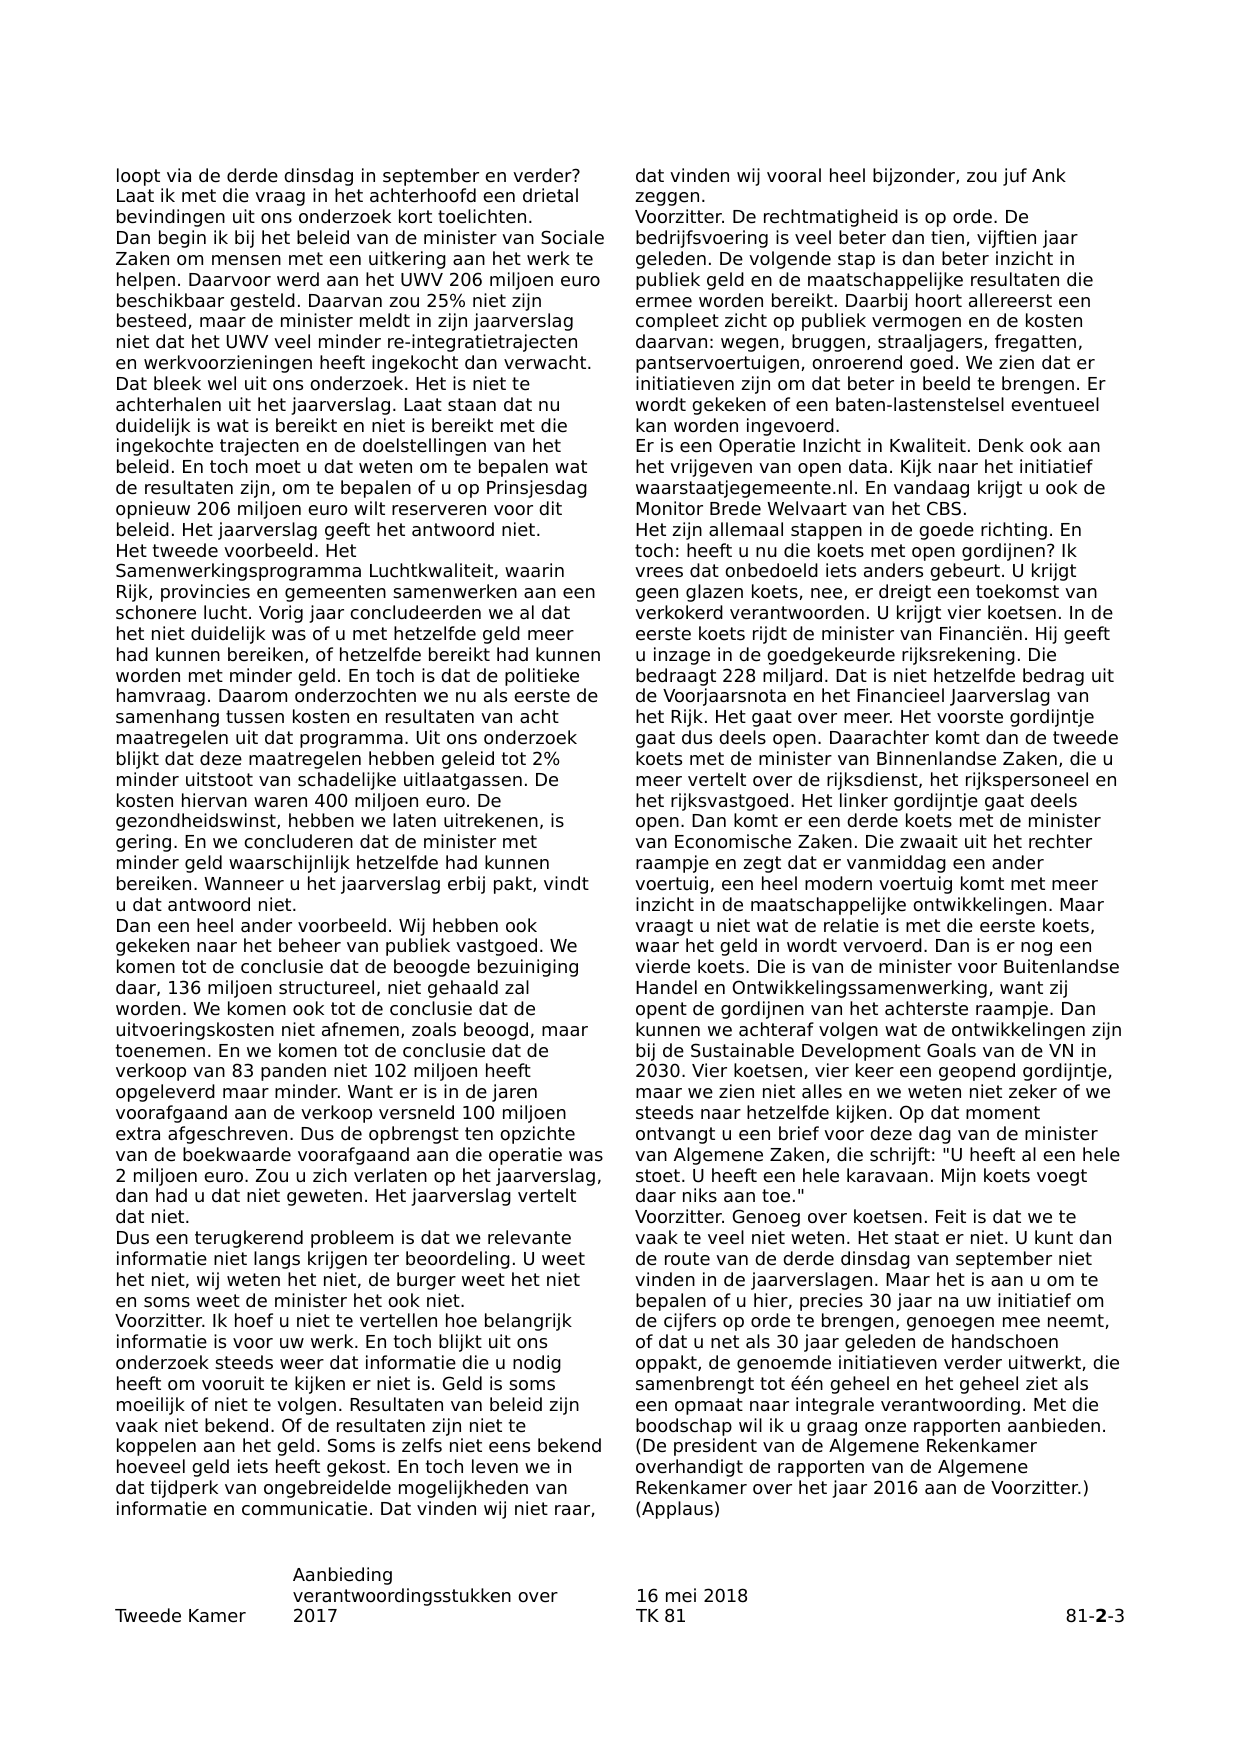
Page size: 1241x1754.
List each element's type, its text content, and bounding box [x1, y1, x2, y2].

text (De president van de Algemene Rekenkamer overhandigt de rapporten van de Algemene Rekenkamer over het jaar 2016 aan de Voorzitter.) [635, 1436, 1125, 1499]
text Er is een Operatie Inzicht in Kwaliteit. Denk ook aan het vrijgeven van open data. Kijk naar het initiatief waarstaatjegemeente.nl. En vandaag krijgt u ook de Monitor Brede Welvaart van het CBS. [635, 436, 1125, 519]
text Dan begin ik bij het beleid van de minister van Sociale Zaken om mensen met een uitkering aan het werk te helpen. Daarvoor werd aan het UWV 206 miljoen euro beschikbaar gesteld. Daarvan zou 25% niet zijn besteed, maar de minister meldt in zijn jaarverslag niet dat het UWV veel minder re-integratietrajecten en werkvoorzieningen heeft ingekocht dan verwacht. Dat bleek wel uit ons onderzoek. Het is niet te achterhalen uit het jaarverslag. Laat staan dat nu duidelijk is wat is bereikt en niet is bereikt met die ingekochte trajecten en de doelstellingen van het beleid. En toch moet u dat weten om te bepalen wat de resultaten zijn, om te bepalen of u op Prinsjesdag opnieuw 206 miljoen euro wilt reserveren voor dit beleid. Het jaarverslag geeft het antwoord niet. [115, 228, 605, 540]
text (Applaus) [635, 1499, 1125, 1519]
text loopt via de derde dinsdag in september en verder? Laat ik met die vraag in het achterhoofd een drietal bevindingen uit ons onderzoek kort toelichten. [115, 165, 605, 228]
text Dus een terugkerend probleem is dat we relevante informatie niet langs krijgen ter beoordeling. U weet het niet, wij weten het niet, de burger weet het niet en soms weet de minister het ook niet. [115, 1228, 605, 1311]
text Dan een heel ander voorbeeld. Wij hebben ook gekeken naar het beheer van publiek vastgoed. We komen tot de conclusie dat de beoogde bezuiniging daar, 136 miljoen structureel, niet gehaald zal worden. We komen ook tot de conclusie dat de uitvoeringskosten niet afnemen, zoals beoogd, maar toenemen. En we komen tot de conclusie dat de verkoop van 83 panden niet 102 miljoen heeft opgeleverd maar minder. Want er is in de jaren voorafgaand aan de verkoop versneld 100 miljoen extra afgeschreven. Dus de opbrengst ten opzichte van de boekwaarde voorafgaand aan die operatie was 2 miljoen euro. Zou u zich verlaten op het jaarverslag, dan had u dat niet geweten. Het jaarverslag vertelt dat niet. [115, 915, 605, 1228]
text Voorzitter. Genoeg over koetsen. Feit is dat we te vaak te veel niet weten. Het staat er niet. U kunt dan de route van de derde dinsdag van september niet vinden in de jaarverslagen. Maar het is aan u om te bepalen of u hier, precies 30 jaar na uw initiatief om de cijfers op orde te brengen, genoegen mee neemt, of dat u net als 30 jaar geleden de handschoen oppakt, de genoemde initiatieven verder uitwerkt, die samenbrengt tot één geheel en het geheel ziet als een opmaat naar integrale verantwoording. Met die boodschap wil ik u graag onze rapporten aanbieden. [635, 1207, 1125, 1436]
text Voorzitter. De rechtmatigheid is op orde. De bedrijfsvoering is veel beter dan tien, vijftien jaar geleden. De volgende stap is dan beter inzicht in publiek geld en de maatschappelijke resultaten die ermee worden bereikt. Daarbij hoort allereerst een compleet zicht op publiek vermogen en de kosten daarvan: wegen, bruggen, straaljagers, fregatten, pantservoertuigen, onroerend goed. We zien dat er initiatieven zijn om dat beter in beeld te brengen. Er wordt gekeken of een baten-lastenstelsel eventueel kan worden ingevoerd. [635, 207, 1125, 436]
text Het zijn allemaal stappen in de goede richting. En toch: heeft u nu die koets met open gordijnen? Ik vrees dat onbedoeld iets anders gebeurt. U krijgt geen glazen koets, nee, er dreigt een toekomst van verkokerd verantwoorden. U krijgt vier koetsen. In de eerste koets rijdt de minister van Financiën. Hij geeft u inzage in de goedgekeurde rijksrekening. Die bedraagt 228 miljard. Dat is niet hetzelfde bedrag uit de Voorjaarsnota en het Financieel Jaarverslag van het Rijk. Het gaat over meer. Het voorste gordijntje gaat dus deels open. Daarachter komt dan de tweede koets met de minister van Binnenlandse Zaken, die u meer vertelt over de rijksdienst, het rijkspersoneel en het rijksvastgoed. Het linker gordijntje gaat deels open. Dan komt er een derde koets met de minister van Economische Zaken. Die zwaait uit het rechter raampje en zegt dat er vanmiddag een ander voertuig, een heel modern voertuig komt met meer inzicht in de maatschappelijke ontwikkelingen. Maar vraagt u niet wat de relatie is met die eerste koets, waar het geld in wordt vervoerd. Dan is er nog een vierde koets. Die is van de minister voor Buitenlandse Handel en Ontwikkelingssamenwerking, want zij opent de gordijnen van het achterste raampje. Dan kunnen we achteraf volgen wat de ontwikkelingen zijn bij de Sustainable Development Goals van de VN in 2030. Vier koetsen, vier keer een geopend gordijntje, maar we zien niet alles en we weten niet zeker of we steeds naar hetzelfde kijken. Op dat moment ontvangt u een brief voor deze dag van de minister van Algemene Zaken, die schrijft: "U heeft al een hele stoet. U heeft een hele karavaan. Mijn koets voegt daar niks aan toe." [635, 519, 1125, 1207]
text Het tweede voorbeeld. Het Samenwerkingsprogramma Luchtkwaliteit, waarin Rijk, provincies en gemeenten samenwerken aan een schonere lucht. Vorig jaar concludeerden we al dat het niet duidelijk was of u met hetzelfde geld meer had kunnen bereiken, of hetzelfde bereikt had kunnen worden met minder geld. En toch is dat de politieke hamvraag. Daarom onderzochten we nu als eerste de samenhang tussen kosten en resultaten van acht maatregelen uit dat programma. Uit ons onderzoek blijkt dat deze maatregelen hebben geleid tot 2% minder uitstoot van schadelijke uitlaatgassen. De kosten hiervan waren 400 miljoen euro. De gezondheidswinst, hebben we laten uitrekenen, is gering. En we concluderen dat de minister met minder geld waarschijnlijk hetzelfde had kunnen bereiken. Wanneer u het jaarverslag erbij pakt, vindt u dat antwoord niet. [115, 540, 605, 915]
text dat vinden wij vooral heel bijzonder, zou juf Ank zeggen. [635, 165, 1125, 207]
text Voorzitter. Ik hoef u niet te vertellen hoe belangrijk informatie is voor uw werk. En toch blijkt uit ons onderzoek steeds weer dat informatie die u nodig heeft om vooruit te kijken er niet is. Geld is soms moeilijk of niet te volgen. Resultaten van beleid zijn vaak niet bekend. Of de resultaten zijn niet te koppelen aan het geld. Soms is zelfs niet eens bekend hoeveel geld iets heeft gekost. En toch leven we in dat tijdperk van ongebreidelde mogelijkheden van informatie en communicatie. Dat vinden wij niet raar, [115, 1311, 605, 1519]
